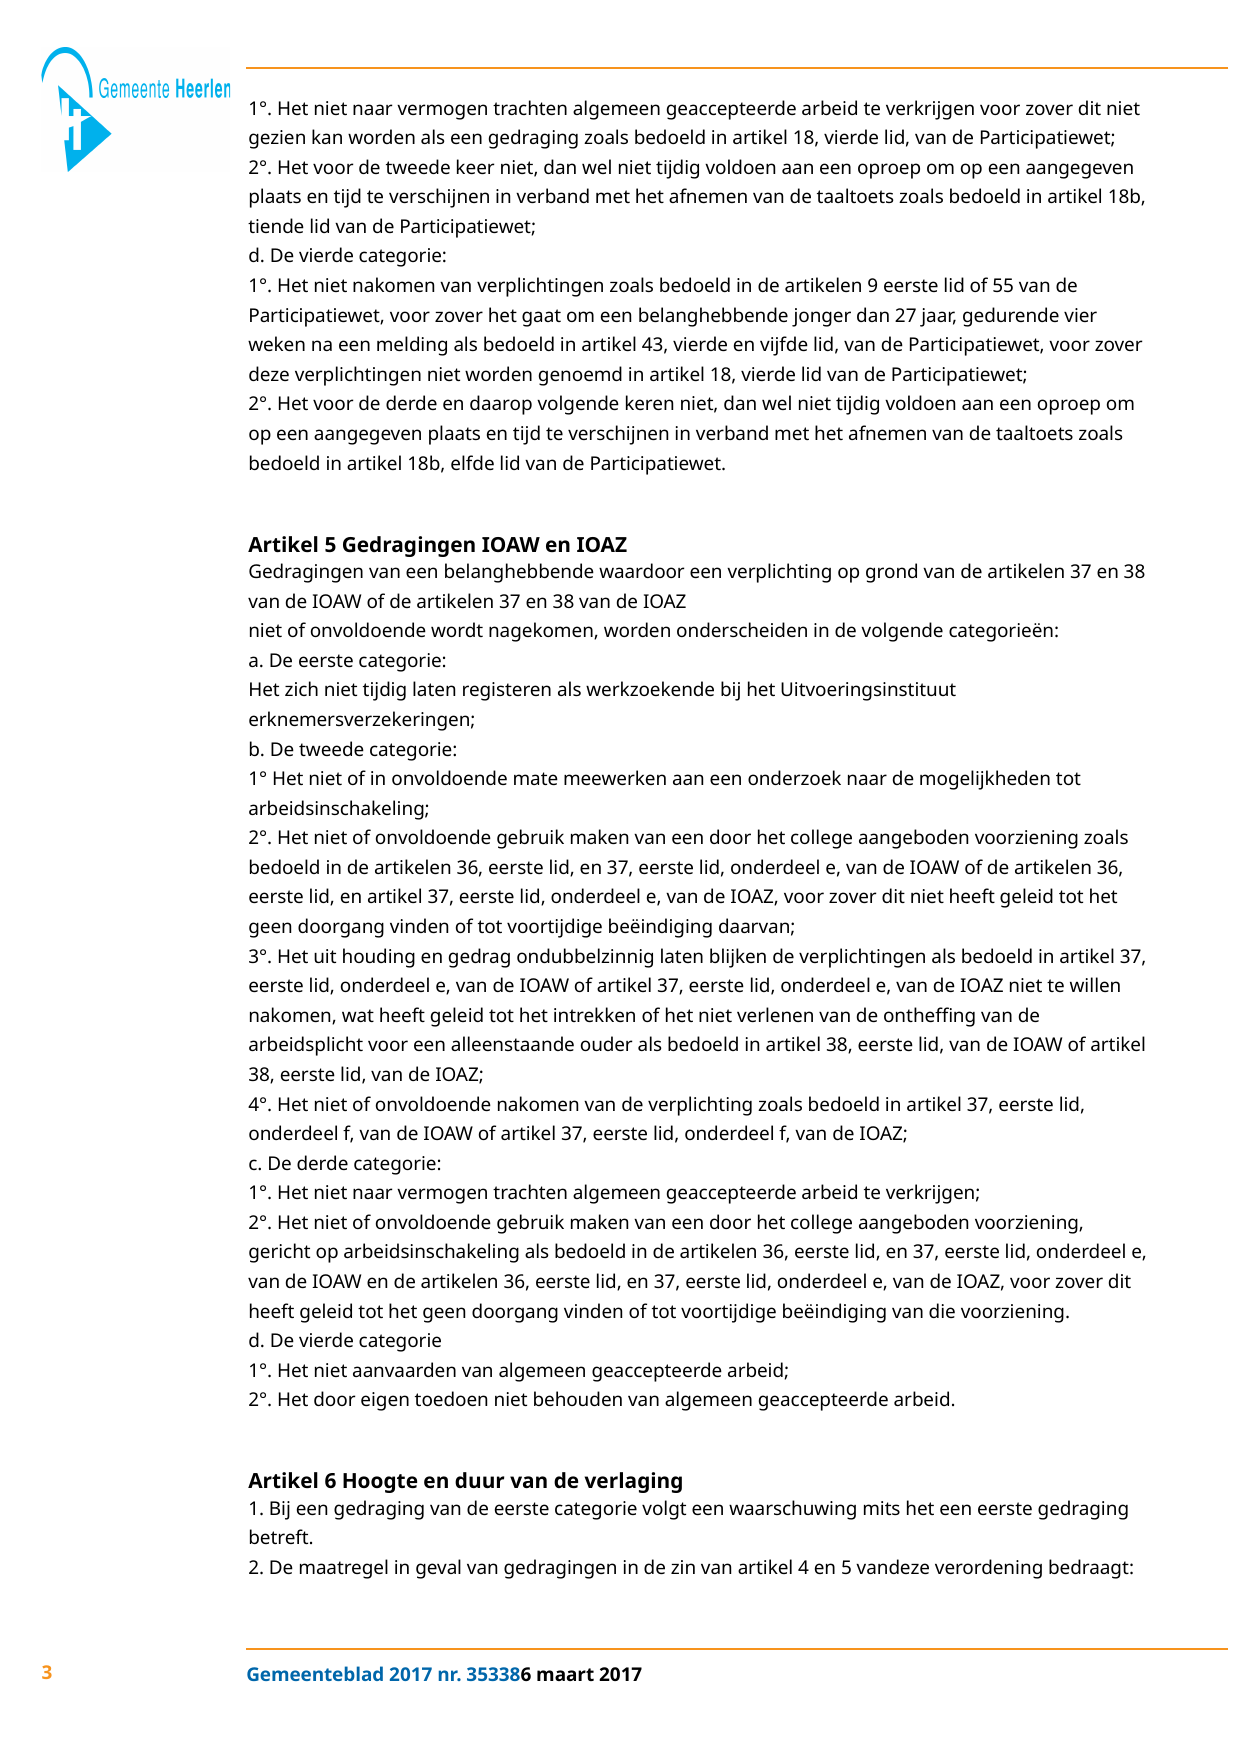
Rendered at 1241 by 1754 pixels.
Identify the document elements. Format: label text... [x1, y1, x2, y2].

text 2°. Het niet of onvoldoende gebruik maken van een door het college aangeboden voorziening, gericht op arbeidsinschakeling als bedoeld in de artikelen 36, eerste lid, en 37, eerste lid, onderdeel e, van de IOAW en de artikelen 36, eerste lid, en 37, eerste lid, onderdeel e, van de IOAZ, voor zover dit heeft geleid tot het geen doorgang vinden of tot voortijdige beëindiging van die voorziening. [248, 1209, 1152, 1323]
text 1°. Het niet nakomen van verplichtingen zoals bedoeld in de artikelen 9 eerste lid of 55 van de Participatiewet, voor zover het gaat om een belanghebbende jonger dan 27 jaar, gedurende vier weken na een melding als bedoeld in artikel 43, vierde en vijfde lid, van de Participatiewet, voor zover deze verplichtingen niet worden genoemd in artikel 18, vierde lid van de Participatiewet; [248, 272, 1152, 387]
text b. De tweede categorie: [248, 736, 1152, 761]
text 1° Het niet of in onvoldoende mate meewerken aan een onderzoek naar de mogelijkheden tot arbeidsinschakeling; [248, 765, 1152, 821]
text c. De derde categorie: [248, 1150, 1152, 1176]
text 2°. Het voor de derde en daarop volgende keren niet, dan wel niet tijdig voldoen aan een oproep om op een aangegeven plaats en tijd te verschijnen in verband met het afnemen van de taaltoets zoals bedoeld in artikel 18b, elfde lid van de Participatiewet. [248, 391, 1152, 476]
text 1°. Het niet aanvaarden van algemeen geaccepteerde arbeid; [248, 1357, 1152, 1383]
text 2°. Het niet of onvoldoende gebruik maken van een door het college aangeboden voorziening zoals bedoeld in de artikelen 36, eerste lid, en 37, eerste lid, onderdeel e, van de IOAW of de artikelen 36, eerste lid, en artikel 37, eerste lid, onderdeel e, van de IOAZ, voor zover dit niet heeft geleid tot het geen doorgang vinden of tot voortijdige beëindiging daarvan; [248, 824, 1152, 939]
text 4°. Het niet of onvoldoende nakomen van de verplichting zoals bedoeld in artikel 37, eerste lid, onderdeel f, van de IOAW of artikel 37, eerste lid, onderdeel f, van de IOAZ; [248, 1091, 1152, 1146]
text niet of onvoldoende wordt nagekomen, worden onderscheiden in de volgende categorieën: [248, 617, 1152, 643]
text 2. De maatregel in geval van gedragingen in de zin van artikel 4 en 5 vandeze verordening bedraagt: [248, 1554, 1152, 1580]
text 1°. Het niet naar vermogen trachten algemeen geaccepteerde arbeid te verkrijgen; [248, 1179, 1152, 1205]
text a. De eerste categorie: [248, 647, 1152, 673]
text 1°. Het niet naar vermogen trachten algemeen geaccepteerde arbeid te verkrijgen voor zover dit niet gezien kan worden als een gedraging zoals bedoeld in artikel 18, vierde lid, van de Participatiewet; [248, 95, 1152, 150]
text Artikel 5 Gedragingen IOAW en IOAZ [248, 530, 1152, 558]
picture [41, 47, 231, 172]
text Artikel 6 Hoogte en duur van de verlaging [248, 1467, 1152, 1495]
text Gedragingen van een belanghebbende waardoor een verplichting op grond van de artikelen 37 en 38 van de IOAW of de artikelen 37 en 38 van de IOAZ [248, 558, 1152, 613]
text d. De vierde categorie [248, 1327, 1152, 1353]
picture [41, 47, 58, 70]
text 2°. Het voor de tweede keer niet, dan wel niet tijdig voldoen aan een oproep om op een aangegeven plaats en tijd te verschijnen in verband met het afnemen van de taaltoets zoals bedoeld in artikel 18b, tiende lid van de Participatiewet; [248, 154, 1152, 239]
text 1. Bij een gedraging van de eerste categorie volgt een waarschuwing mits het een eerste gedraging betreft. [248, 1495, 1152, 1550]
text 2°. Het door eigen toedoen niet behouden van algemeen geaccepteerde arbeid. [248, 1387, 1152, 1412]
text Het zich niet tijdig laten registeren als werkzoekende bij het Uitvoeringsinstituut erknemersverzekeringen; [248, 677, 1152, 732]
text d. De vierde categorie: [248, 243, 1152, 268]
text 3°. Het uit houding en gedrag ondubbelzinnig laten blijken de verplichtingen als bedoeld in artikel 37, eerste lid, onderdeel e, van de IOAW of artikel 37, eerste lid, onderdeel e, van de IOAZ niet te willen nakomen, wat heeft geleid tot het intrekken of het niet verlenen van de ontheffing van de arbeidsplicht voor een alleenstaande ouder als bedoeld in artikel 38, eerste lid, van de IOAW of artikel 38, eerste lid, van de IOAZ; [248, 943, 1152, 1087]
